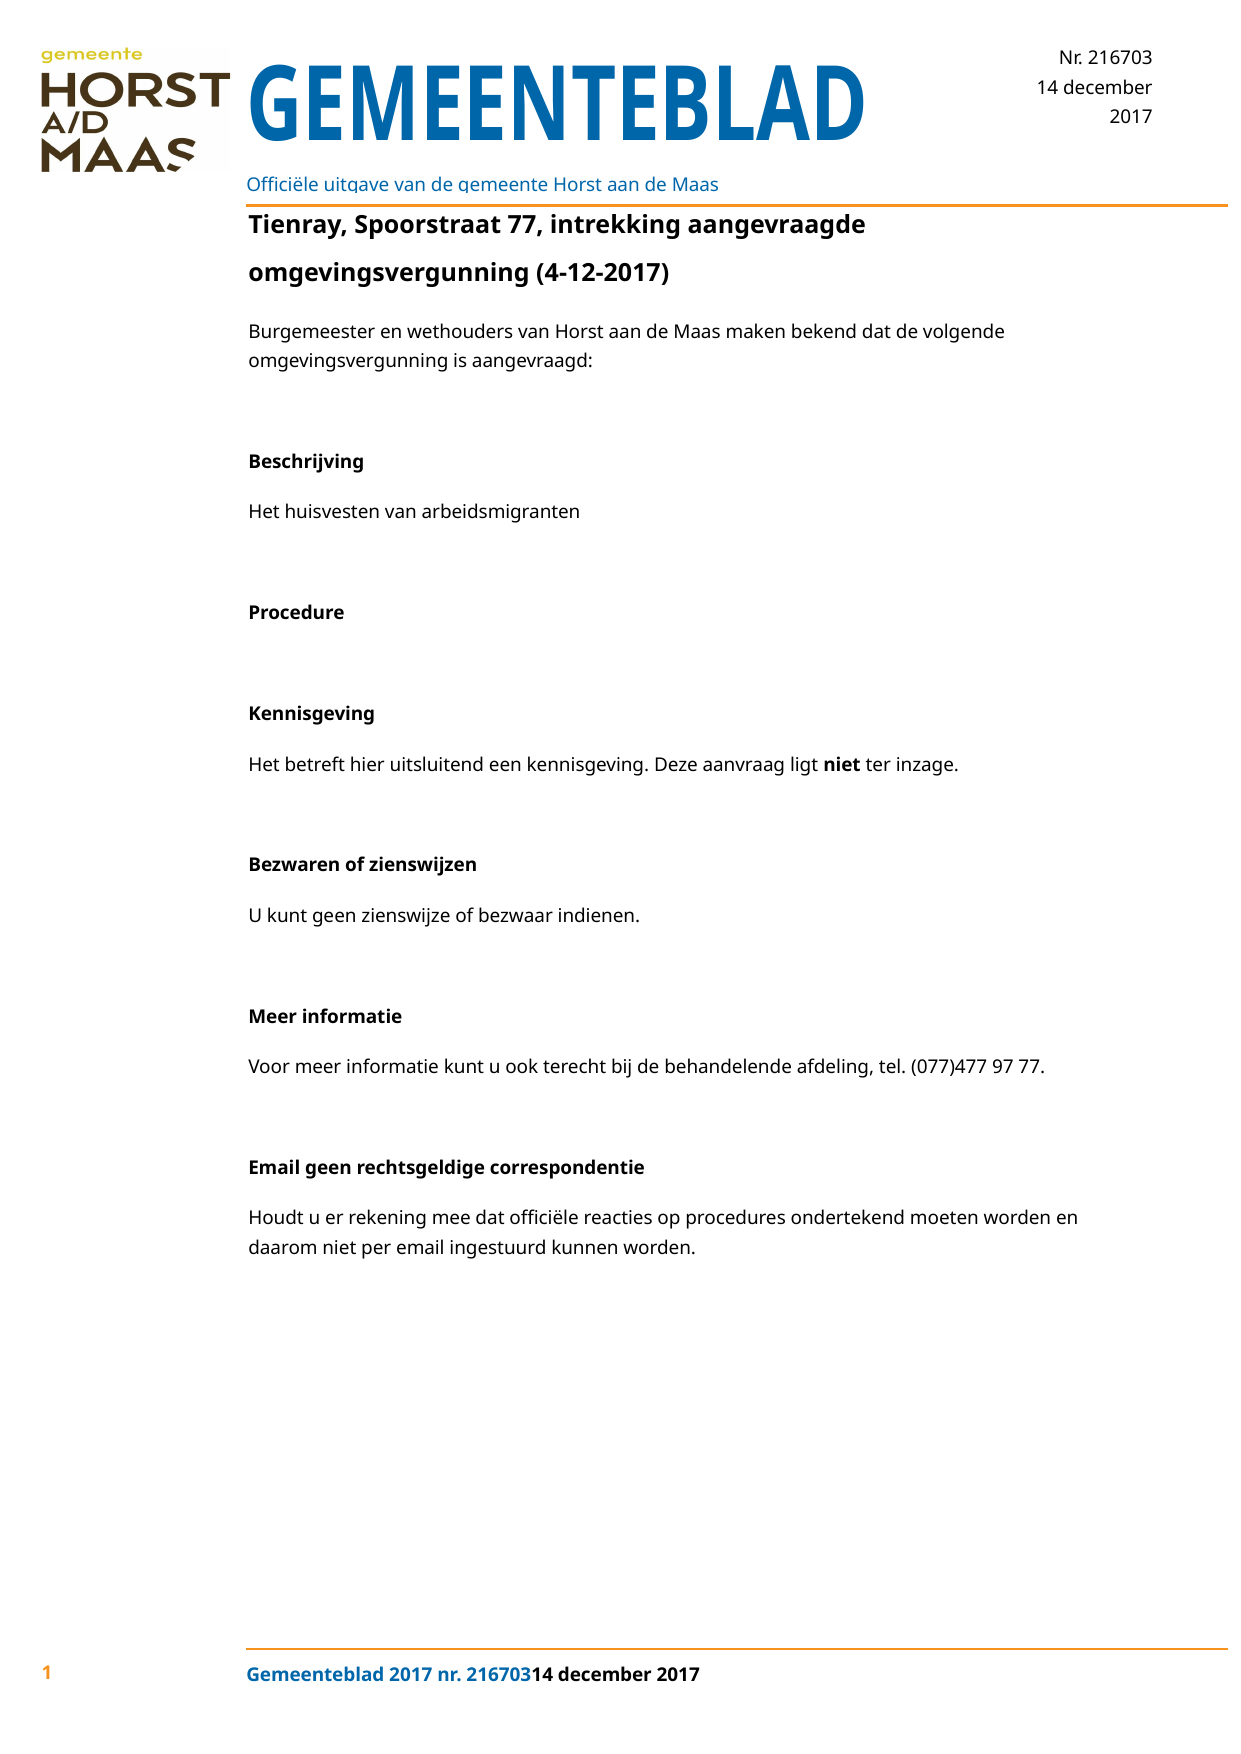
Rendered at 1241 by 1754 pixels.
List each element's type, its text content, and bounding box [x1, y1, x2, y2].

text Bezwaren of zienswijzen [248, 852, 1152, 877]
text Het betreft hier uitsluitend een kennisgeving. Deze aanvraag ligt niet ter inzage. [248, 751, 1152, 777]
text U kunt geen zienswijze of bezwaar indienen. [248, 902, 1152, 928]
text Het huisvesten van arbeidsmigranten [248, 499, 1152, 524]
text Voor meer informatie kunt u ook terecht bij de behandelende afdeling, tel. (077)477 97 77. [248, 1053, 1152, 1079]
text Beschrijving [248, 448, 1152, 474]
text Burgemeester en wethouders van Horst aan de Maas maken bekend dat de volgende omgevingsvergunning is aangevraagd: [248, 318, 1152, 373]
text Meer informatie [248, 1003, 1152, 1029]
text Email geen rechtsgeldige correspondentie [248, 1154, 1152, 1180]
text Kennisgeving [248, 700, 1152, 726]
text Tienray, Spoorstraat 77, intrekking aangevraagde omgevingsvergunning (4-12-2017) [248, 207, 1152, 288]
text Houdt u er rekening mee dat officiële reacties op procedures ondertekend moeten worden en daarom niet per email ingestuurd kunnen worden. [248, 1204, 1152, 1260]
picture [41, 47, 231, 172]
text Procedure [248, 599, 1152, 625]
